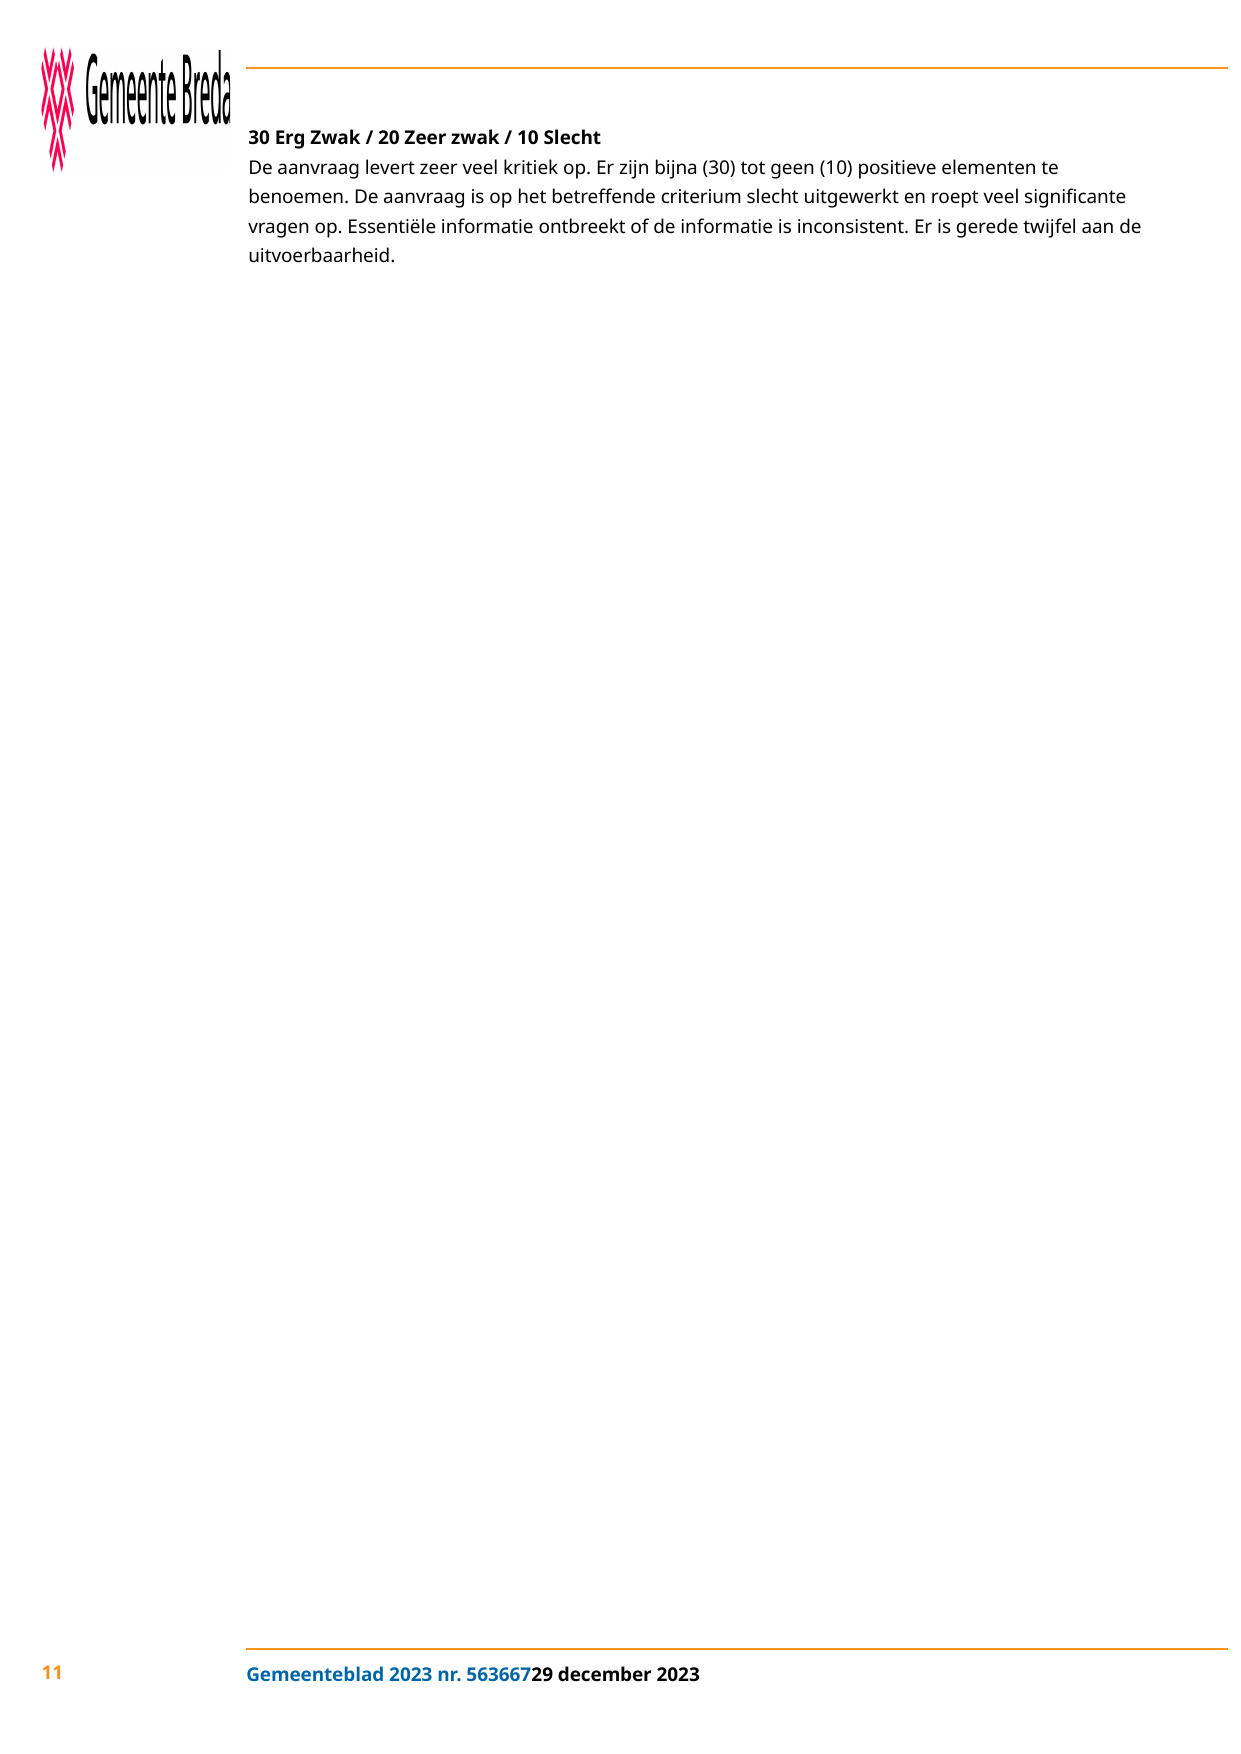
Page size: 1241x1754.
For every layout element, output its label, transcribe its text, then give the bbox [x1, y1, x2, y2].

picture [41, 47, 231, 172]
text De aanvraag levert zeer veel kritiek op. Er zijn bijna (30) tot geen (10) positieve elementen te benoemen. De aanvraag is op het betreffende criterium slecht uitgewerkt en roept veel significante vragen op. Essentiële informatie ontbreekt of de informatie is inconsistent. Er is gerede twijfel aan de uitvoerbaarheid. [248, 154, 1152, 268]
text 30 Erg Zwak / 20 Zeer zwak / 10 Slecht [248, 124, 1152, 150]
